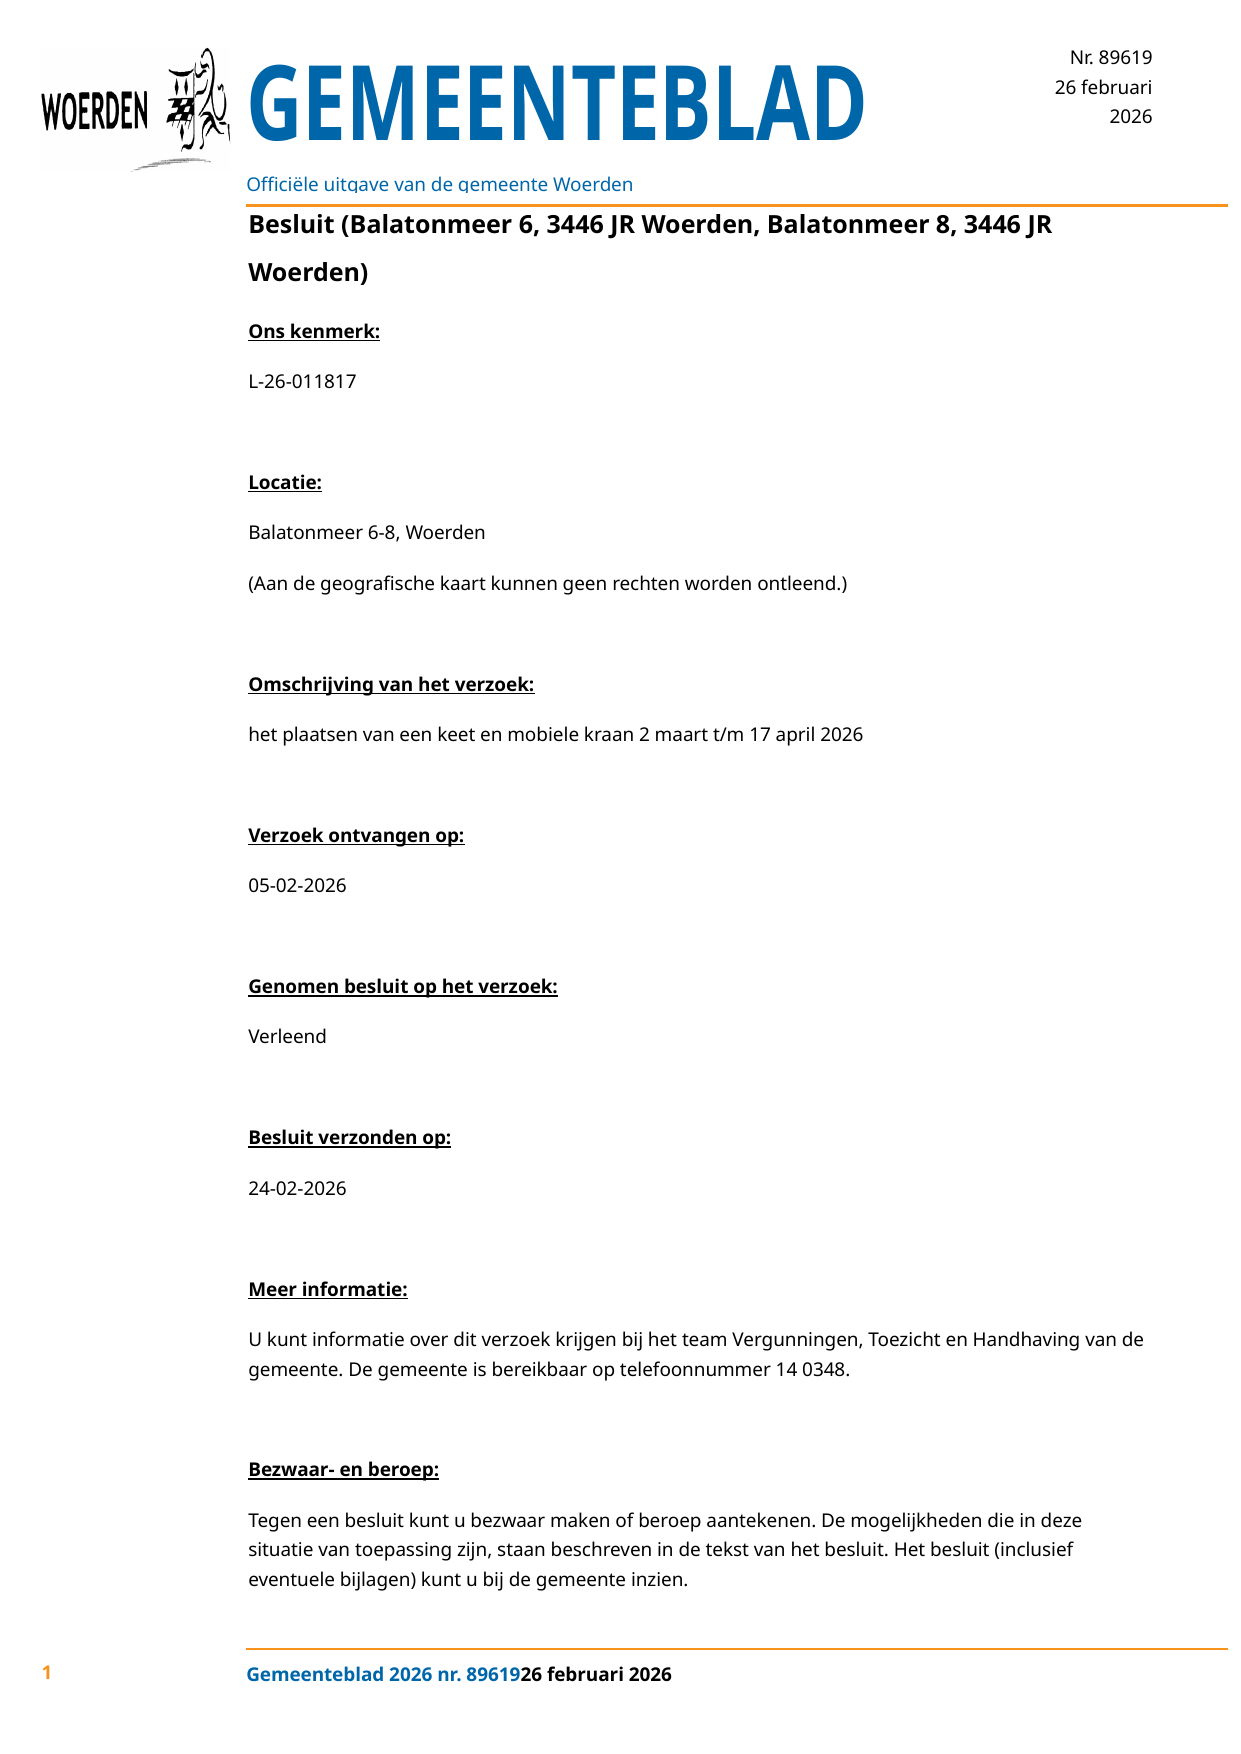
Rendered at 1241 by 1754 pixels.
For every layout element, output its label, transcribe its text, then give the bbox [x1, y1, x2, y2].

text Verzoek ontvangen op: [248, 822, 1152, 848]
picture [41, 47, 231, 172]
text Balatonmeer 6-8, Woerden [248, 519, 1152, 545]
text Locatie: [248, 469, 1152, 495]
text Besluit (Balatonmeer 6, 3446 JR Woerden, Balatonmeer 8, 3446 JR Woerden) [248, 207, 1152, 288]
text Meer informatie: [248, 1276, 1152, 1302]
text (Aan de geografische kaart kunnen geen rechten worden ontleend.) [248, 570, 1152, 596]
text Besluit verzonden op: [248, 1124, 1152, 1150]
text U kunt informatie over dit verzoek krijgen bij het team Vergunningen, Toezicht en Handhaving van de gemeente. De gemeente is bereikbaar op telefoonnummer 14 0348. [248, 1326, 1152, 1382]
text Omschrijving van het verzoek: [248, 671, 1152, 697]
text L-26-011817 [248, 368, 1152, 394]
text 05-02-2026 [248, 872, 1152, 898]
text Bezwaar- en beroep: [248, 1457, 1152, 1482]
text 24-02-2026 [248, 1175, 1152, 1201]
text Tegen een besluit kunt u bezwaar maken of beroep aantekenen. De mogelijkheden die in deze situatie van toepassing zijn, staan beschreven in de tekst van het besluit. Het besluit (inclusief eventuele bijlagen) kunt u bij de gemeente inzien. [248, 1507, 1152, 1592]
text het plaatsen van een keet en mobiele kraan 2 maart t/m 17 april 2026 [248, 721, 1152, 747]
text Ons kenmerk: [248, 318, 1152, 344]
text Verleend [248, 1024, 1152, 1049]
text Genomen besluit op het verzoek: [248, 973, 1152, 999]
